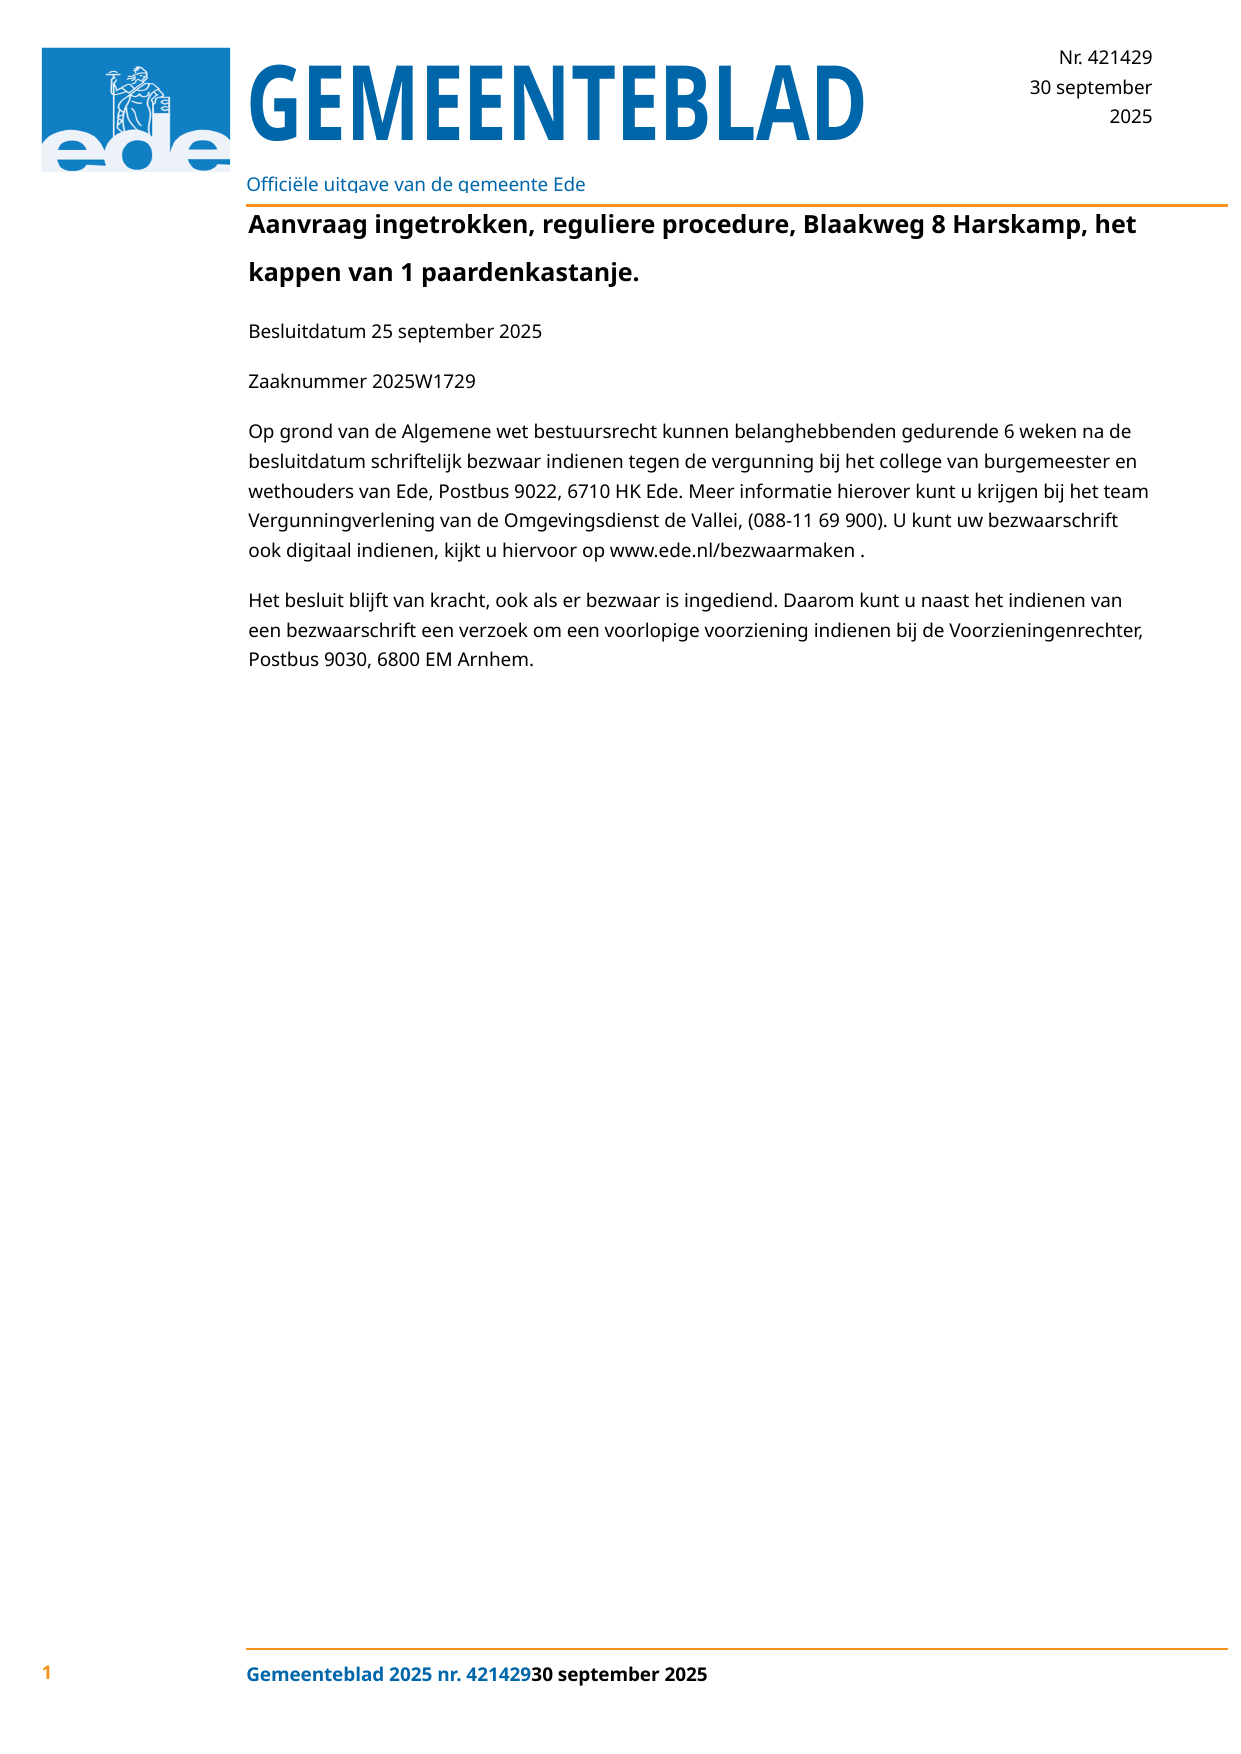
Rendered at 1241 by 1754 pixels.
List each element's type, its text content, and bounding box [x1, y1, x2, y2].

text Besluitdatum 25 september 2025 [248, 318, 1152, 344]
text Het besluit blijft van kracht, ook als er bezwaar is ingediend. Daarom kunt u naast het indienen van een bezwaarschrift een verzoek om een voorlopige voorziening indienen bij de Voorzieningenrechter, Postbus 9030, 6800 EM Arnhem. [248, 587, 1152, 672]
text Op grond van de Algemene wet bestuursrecht kunnen belanghebbenden gedurende 6 weken na de besluitdatum schriftelijk bezwaar indienen tegen de vergunning bij het college van burgemeester en wethouders van Ede, Postbus 9022, 6710 HK Ede. Meer informatie hierover kunt u krijgen bij het team Vergunningverlening van de Omgevingsdienst de Vallei, (088-11 69 900). U kunt uw bezwaarschrift ook digitaal indienen, kijkt u hiervoor op www.ede.nl/bezwaarmaken . [248, 419, 1152, 563]
picture [41, 47, 231, 172]
text Zaaknummer 2025W1729 [248, 368, 1152, 394]
text Aanvraag ingetrokken, reguliere procedure, Blaakweg 8 Harskamp, het kappen van 1 paardenkastanje. [248, 207, 1152, 288]
